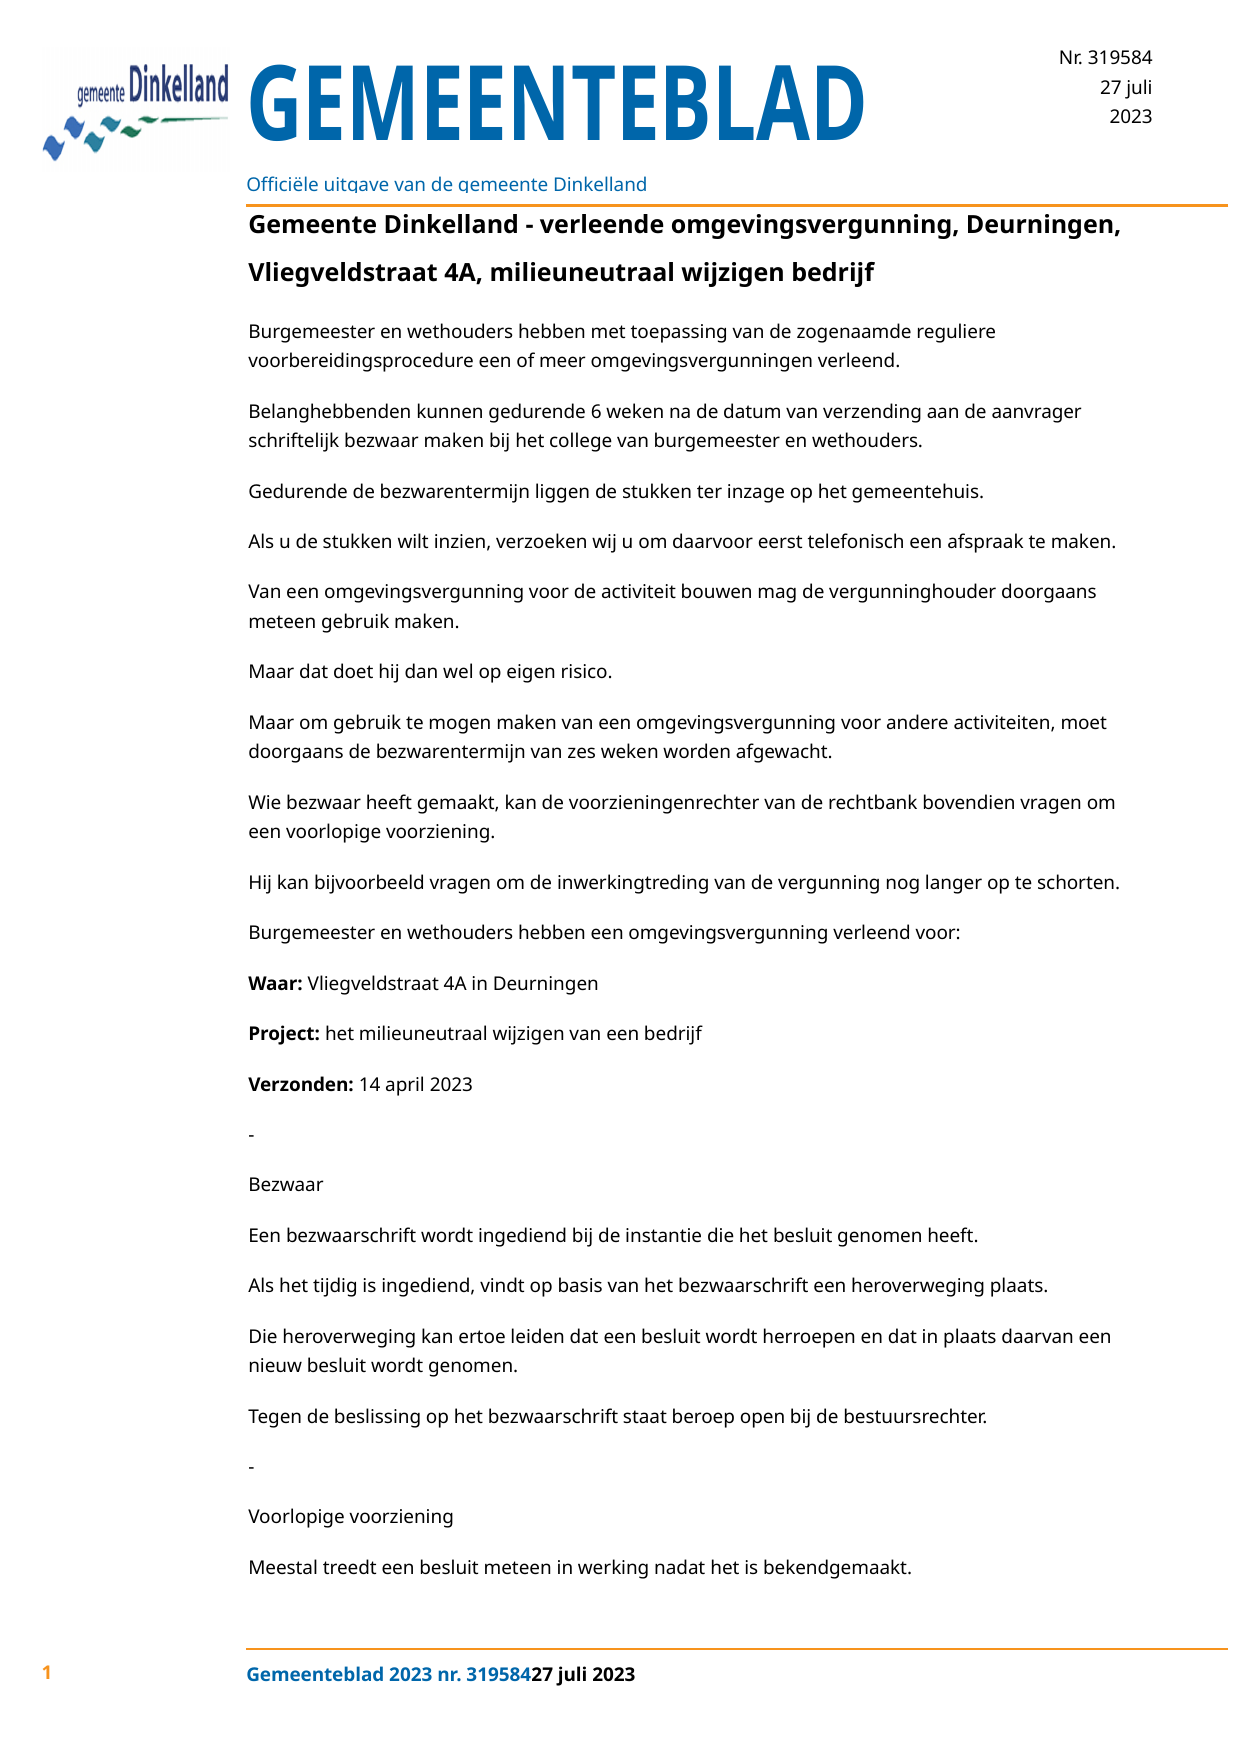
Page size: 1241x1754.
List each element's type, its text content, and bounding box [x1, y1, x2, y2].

text Meestal treedt een besluit meteen in werking nadat het is bekendgemaakt. [248, 1554, 1152, 1580]
text Burgemeester en wethouders hebben een omgevingsvergunning verleend voor: [248, 919, 1152, 945]
text Die heroverweging kan ertoe leiden dat een besluit wordt herroepen en dat in plaats daarvan een nieuw besluit wordt genomen. [248, 1323, 1152, 1378]
text Project: het milieuneutraal wijzigen van een bedrijf [248, 1020, 1152, 1046]
text Van een omgevingsvergunning voor de activiteit bouwen mag de vergunninghouder doorgaans meteen gebruik maken. [248, 579, 1152, 634]
text Gemeente Dinkelland - verleende omgevingsvergunning, Deurningen, Vliegveldstraat 4A, milieuneutraal wijzigen bedrijf [248, 207, 1152, 288]
text Als u de stukken wilt inzien, verzoeken wij u om daarvoor eerst telefonisch een afspraak te maken. [248, 528, 1152, 554]
text Burgemeester en wethouders hebben met toepassing van de zogenaamde reguliere voorbereidingsprocedure een of meer omgevingsvergunningen verleend. [248, 318, 1152, 373]
text Maar om gebruik te mogen maken van een omgevingsvergunning voor andere activiteiten, moet doorgaans de bezwarentermijn van zes weken worden afgewacht. [248, 709, 1152, 764]
text - [248, 1121, 1152, 1147]
text Verzonden: 14 april 2023 [248, 1071, 1152, 1097]
text Gedurende de bezwarentermijn liggen de stukken ter inzage op het gemeentehuis. [248, 478, 1152, 504]
text Tegen de beslissing op het bezwaarschrift staat beroep open bij de bestuursrechter. [248, 1403, 1152, 1429]
text Maar dat doet hij dan wel op eigen risico. [248, 659, 1152, 684]
picture [41, 47, 231, 172]
text Een bezwaarschrift wordt ingediend bij de instantie die het besluit genomen heeft. [248, 1222, 1152, 1248]
text Belanghebbenden kunnen gedurende 6 weken na de datum van verzending aan de aanvrager schriftelijk bezwaar maken bij het college van burgemeester en wethouders. [248, 398, 1152, 453]
text Voorlopige voorziening [248, 1504, 1152, 1529]
text Wie bezwaar heeft gemaakt, kan de voorzieningenrechter van de rechtbank bovendien vragen om een voorlopige voorziening. [248, 789, 1152, 844]
text - [248, 1453, 1152, 1479]
text Hij kan bijvoorbeeld vragen om de inwerkingtreding van de vergunning nog langer op te schorten. [248, 869, 1152, 895]
text Bezwaar [248, 1172, 1152, 1197]
text Waar: Vliegveldstraat 4A in Deurningen [248, 970, 1152, 996]
text Als het tijdig is ingediend, vindt op basis van het bezwaarschrift een heroverweging plaats. [248, 1272, 1152, 1298]
